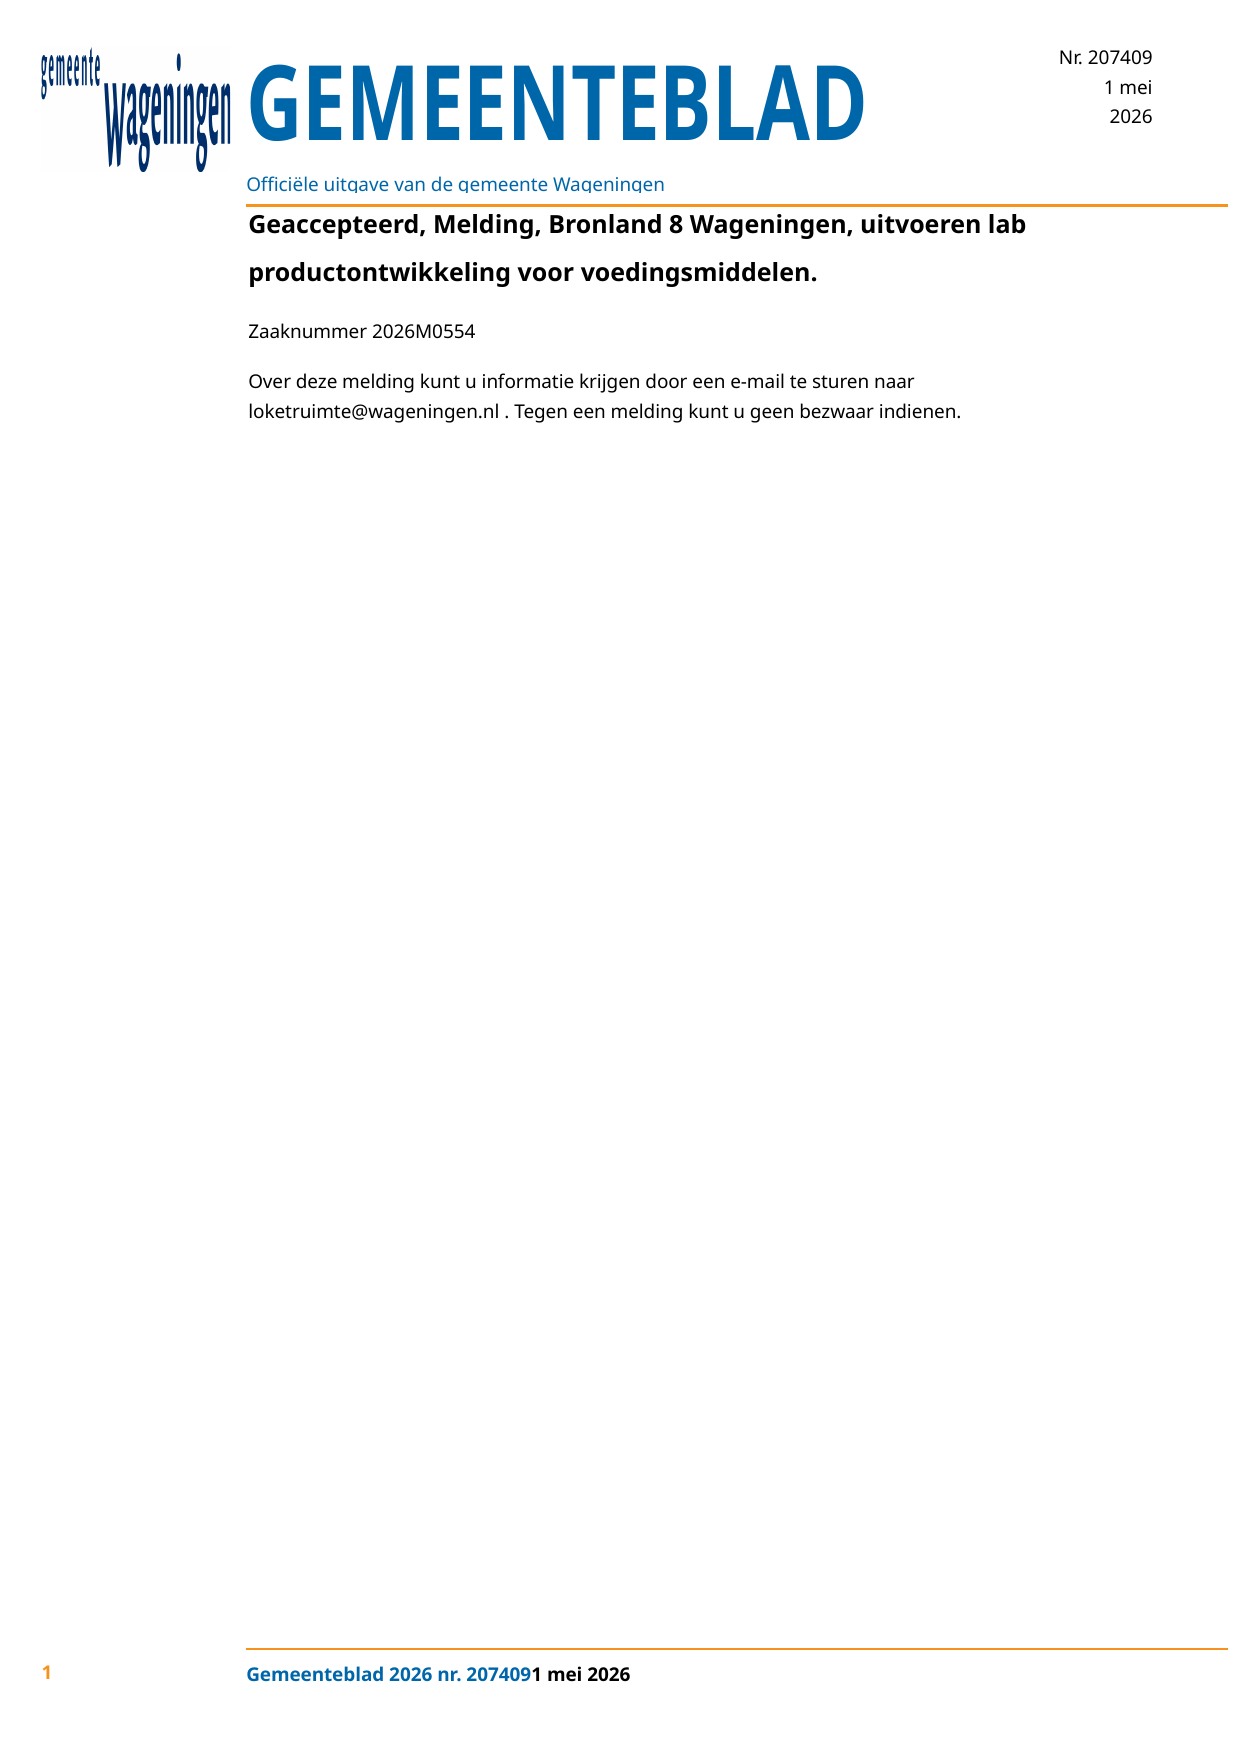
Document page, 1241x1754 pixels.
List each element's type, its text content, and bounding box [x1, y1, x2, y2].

text Over deze melding kunt u informatie krijgen door een e-mail te sturen naar loketruimte@wageningen.nl . Tegen een melding kunt u geen bezwaar indienen. [248, 368, 1152, 424]
picture [41, 47, 231, 172]
text Geaccepteerd, Melding, Bronland 8 Wageningen, uitvoeren lab productontwikkeling voor voedingsmiddelen. [248, 207, 1152, 288]
text Zaaknummer 2026M0554 [248, 318, 1152, 344]
